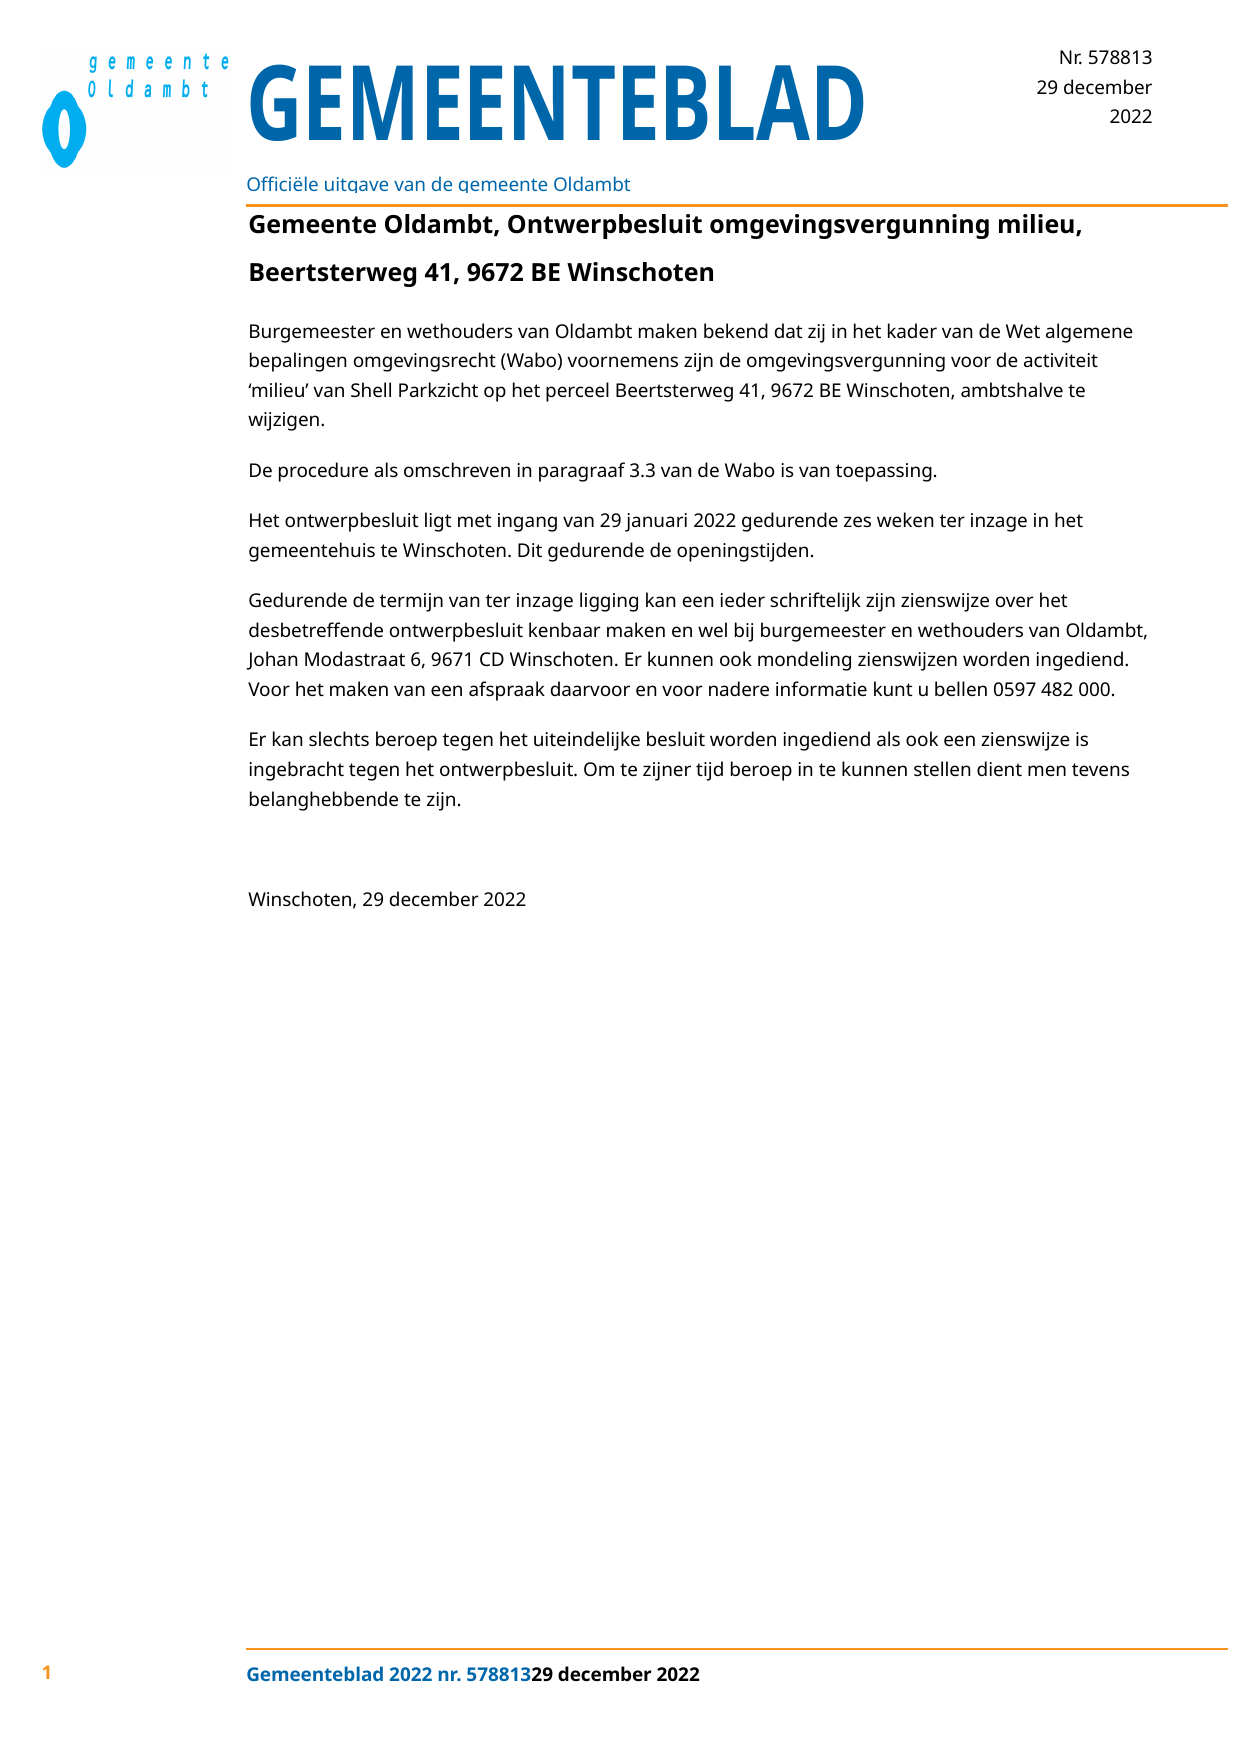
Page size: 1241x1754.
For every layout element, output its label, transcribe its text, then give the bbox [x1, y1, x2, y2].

text Gemeente Oldambt, Ontwerpbesluit omgevingsvergunning milieu, Beertsterweg 41, 9672 BE Winschoten [248, 207, 1152, 288]
text Burgemeester en wethouders van Oldambt maken bekend dat zij in het kader van de Wet algemene bepalingen omgevingsrecht (Wabo) voornemens zijn de omgevingsvergunning voor de activiteit ‘milieu’ van Shell Parkzicht op het perceel Beertsterweg 41, 9672 BE Winschoten, ambtshalve te wijzigen. [248, 318, 1152, 432]
text Er kan slechts beroep tegen het uiteindelijke besluit worden ingediend als ook een zienswijze is ingebracht tegen het ontwerpbesluit. Om te zijner tijd beroep in te kunnen stellen dient men tevens belanghebbende te zijn. [248, 727, 1152, 812]
text De procedure als omschreven in paragraaf 3.3 van de Wabo is van toepassing. [248, 457, 1152, 483]
text Winschoten, 29 december 2022 [248, 887, 1152, 912]
text Het ontwerpbesluit ligt met ingang van 29 januari 2022 gedurende zes weken ter inzage in het gemeentehuis te Winschoten. Dit gedurende de openingstijden. [248, 507, 1152, 563]
picture [41, 47, 231, 172]
text Gedurende de termijn van ter inzage ligging kan een ieder schriftelijk zijn zienswijze over het desbetreffende ontwerpbesluit kenbaar maken en wel bij burgemeester en wethouders van Oldambt, Johan Modastraat 6, 9671 CD Winschoten. Er kunnen ook mondeling zienswijzen worden ingediend. Voor het maken van een afspraak daarvoor en voor nadere informatie kunt u bellen 0597 482 000. [248, 587, 1152, 702]
